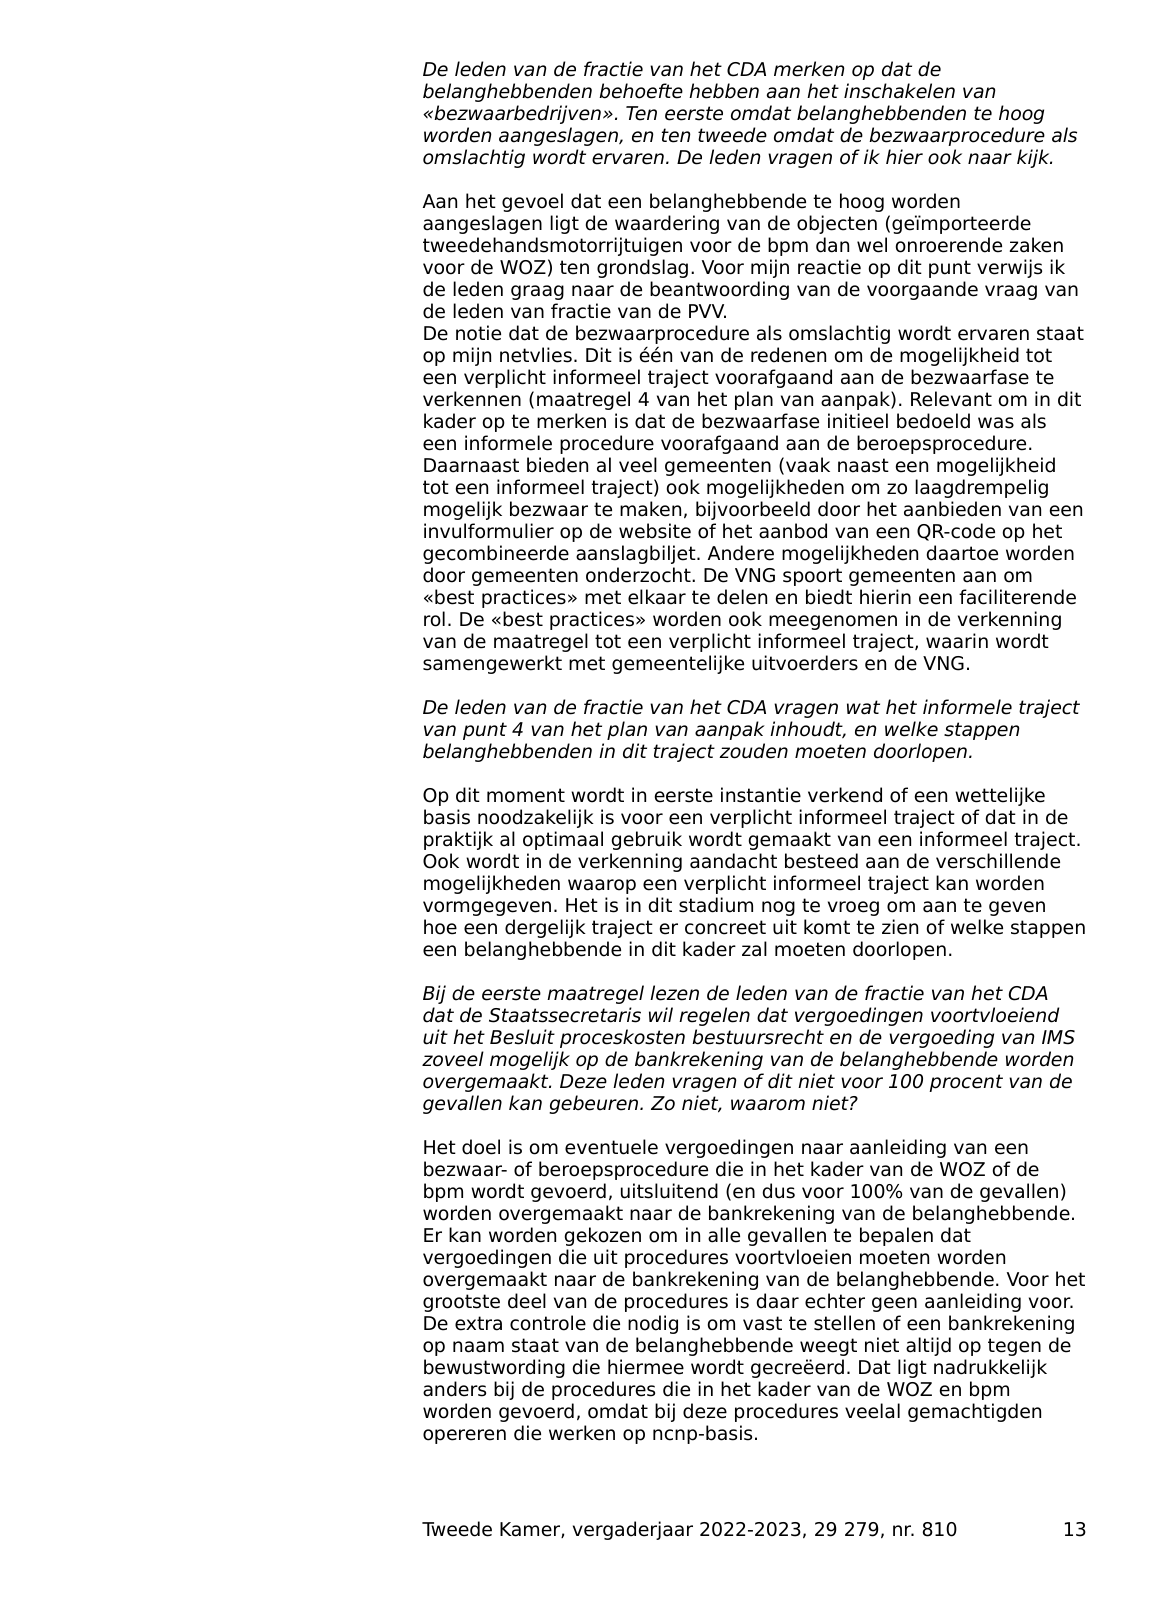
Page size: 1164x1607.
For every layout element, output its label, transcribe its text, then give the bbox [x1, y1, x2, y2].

text De leden van de fractie van het CDA merken op dat de belanghebbenden behoefte hebben aan het inschakelen van «bezwaarbedrijven». Ten eerste omdat belanghebbenden te hoog worden aangeslagen, en ten tweede omdat de bezwaarprocedure als omslachtig wordt ervaren. De leden vragen of ik hier ook naar kijk. [422, 59, 1087, 169]
text De notie dat de bezwaarprocedure als omslachtig wordt ervaren staat op mijn netvlies. Dit is één van de redenen om de mogelijkheid tot een verplicht informeel traject voorafgaand aan de bezwaarfase te verkennen (maatregel 4 van het plan van aanpak). Relevant om in dit kader op te merken is dat de bezwaarfase initieel bedoeld was als een informele procedure voorafgaand aan de beroepsprocedure. Daarnaast bieden al veel gemeenten (vaak naast een mogelijkheid tot een informeel traject) ook mogelijkheden om zo laagdrempelig mogelijk bezwaar te maken, bijvoorbeeld door het aanbieden van een invulformulier op de website of het aanbod van een QR-code op het gecombineerde aanslagbiljet. Andere mogelijkheden daartoe worden door gemeenten onderzocht. De VNG spoort gemeenten aan om «best practices» met elkaar te delen en biedt hierin een faciliterende rol. De «best practices» worden ook meegenomen in de verkenning van de maatregel tot een verplicht informeel traject, waarin wordt samengewerkt met gemeentelijke uitvoerders en de VNG. [422, 323, 1087, 675]
subtitle Bij de eerste maatregel lezen de leden van de fractie van het CDA dat de Staatssecretaris wil regelen dat vergoedingen voortvloeiend uit het Besluit proceskosten bestuursrecht en de vergoeding van IMS zoveel mogelijk op de bankrekening van de belanghebbende worden overgemaakt. Deze leden vragen of dit niet voor 100 procent van de gevallen kan gebeuren. Zo niet, waarom niet? [422, 983, 1087, 1115]
text Het doel is om eventuele vergoedingen naar aanleiding van een bezwaar- of beroepsprocedure die in het kader van de WOZ of de bpm wordt gevoerd, uitsluitend (en dus voor 100% van de gevallen) worden overgemaakt naar de bankrekening van de belanghebbende. Er kan worden gekozen om in alle gevallen te bepalen dat vergoedingen die uit procedures voortvloeien moeten worden overgemaakt naar de bankrekening van de belanghebbende. Voor het grootste deel van de procedures is daar echter geen aanleiding voor. De extra controle die nodig is om vast te stellen of een bankrekening op naam staat van de belanghebbende weegt niet altijd op tegen de bewustwording die hiermee wordt gecreëerd. Dat ligt nadrukkelijk anders bij de procedures die in het kader van de WOZ en bpm worden gevoerd, omdat bij deze procedures veelal gemachtigden opereren die werken op ncnp-basis. [422, 1137, 1087, 1445]
text De leden van de fractie van het CDA vragen wat het informele traject van punt 4 van het plan van aanpak inhoudt, en welke stappen belanghebbenden in dit traject zouden moeten doorlopen. [422, 697, 1087, 763]
text Aan het gevoel dat een belanghebbende te hoog worden aangeslagen ligt de waardering van de objecten (geïmporteerde tweedehandsmotorrijtuigen voor de bpm dan wel onroerende zaken voor de WOZ) ten grondslag. Voor mijn reactie op dit punt verwijs ik de leden graag naar de beantwoording van de voorgaande vraag van de leden van fractie van de PVV. [422, 191, 1087, 323]
text Op dit moment wordt in eerste instantie verkend of een wettelijke basis noodzakelijk is voor een verplicht informeel traject of dat in de praktijk al optimaal gebruik wordt gemaakt van een informeel traject. Ook wordt in de verkenning aandacht besteed aan de verschillende mogelijkheden waarop een verplicht informeel traject kan worden vormgegeven. Het is in dit stadium nog te vroeg om aan te geven hoe een dergelijk traject er concreet uit komt te zien of welke stappen een belanghebbende in dit kader zal moeten doorlopen. [422, 785, 1087, 961]
